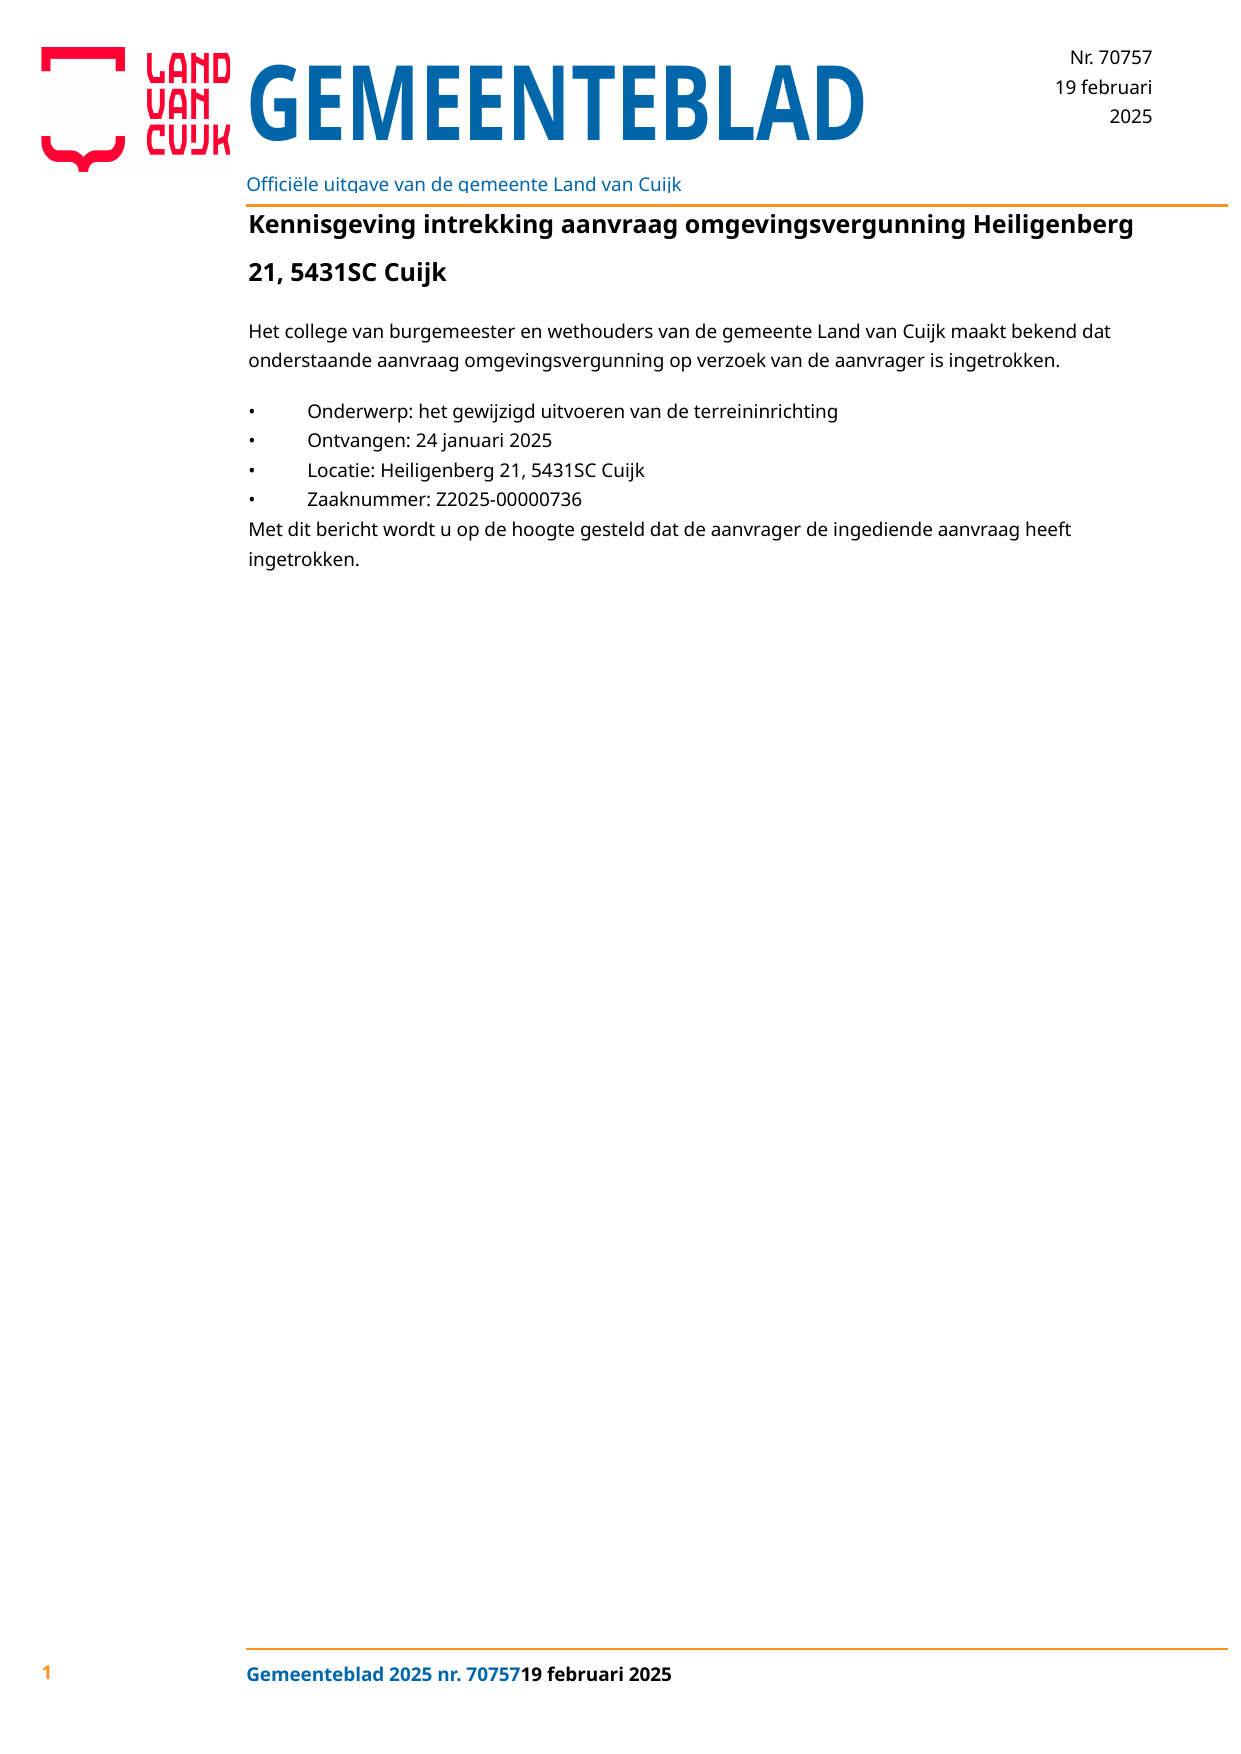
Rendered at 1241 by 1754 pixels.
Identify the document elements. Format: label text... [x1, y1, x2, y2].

text Kennisgeving intrekking aanvraag omgevingsvergunning Heiligenberg 21, 5431SC Cuijk [248, 207, 1152, 288]
picture [41, 47, 231, 172]
list Locatie: Heiligenberg 21, 5431SC Cuijk [248, 457, 1152, 483]
list Ontvangen: 24 januari 2025 [248, 427, 1152, 453]
list Zaaknummer: Z2025-00000736 [248, 487, 1152, 512]
text Het college van burgemeester en wethouders van de gemeente Land van Cuijk maakt bekend dat onderstaande aanvraag omgevingsvergunning op verzoek van de aanvrager is ingetrokken. [248, 318, 1152, 373]
list Onderwerp: het gewijzigd uitvoeren van de terreininrichting [248, 398, 1152, 424]
text Met dit bericht wordt u op de hoogte gesteld dat de aanvrager de ingediende aanvraag heeft ingetrokken. [248, 516, 1152, 572]
